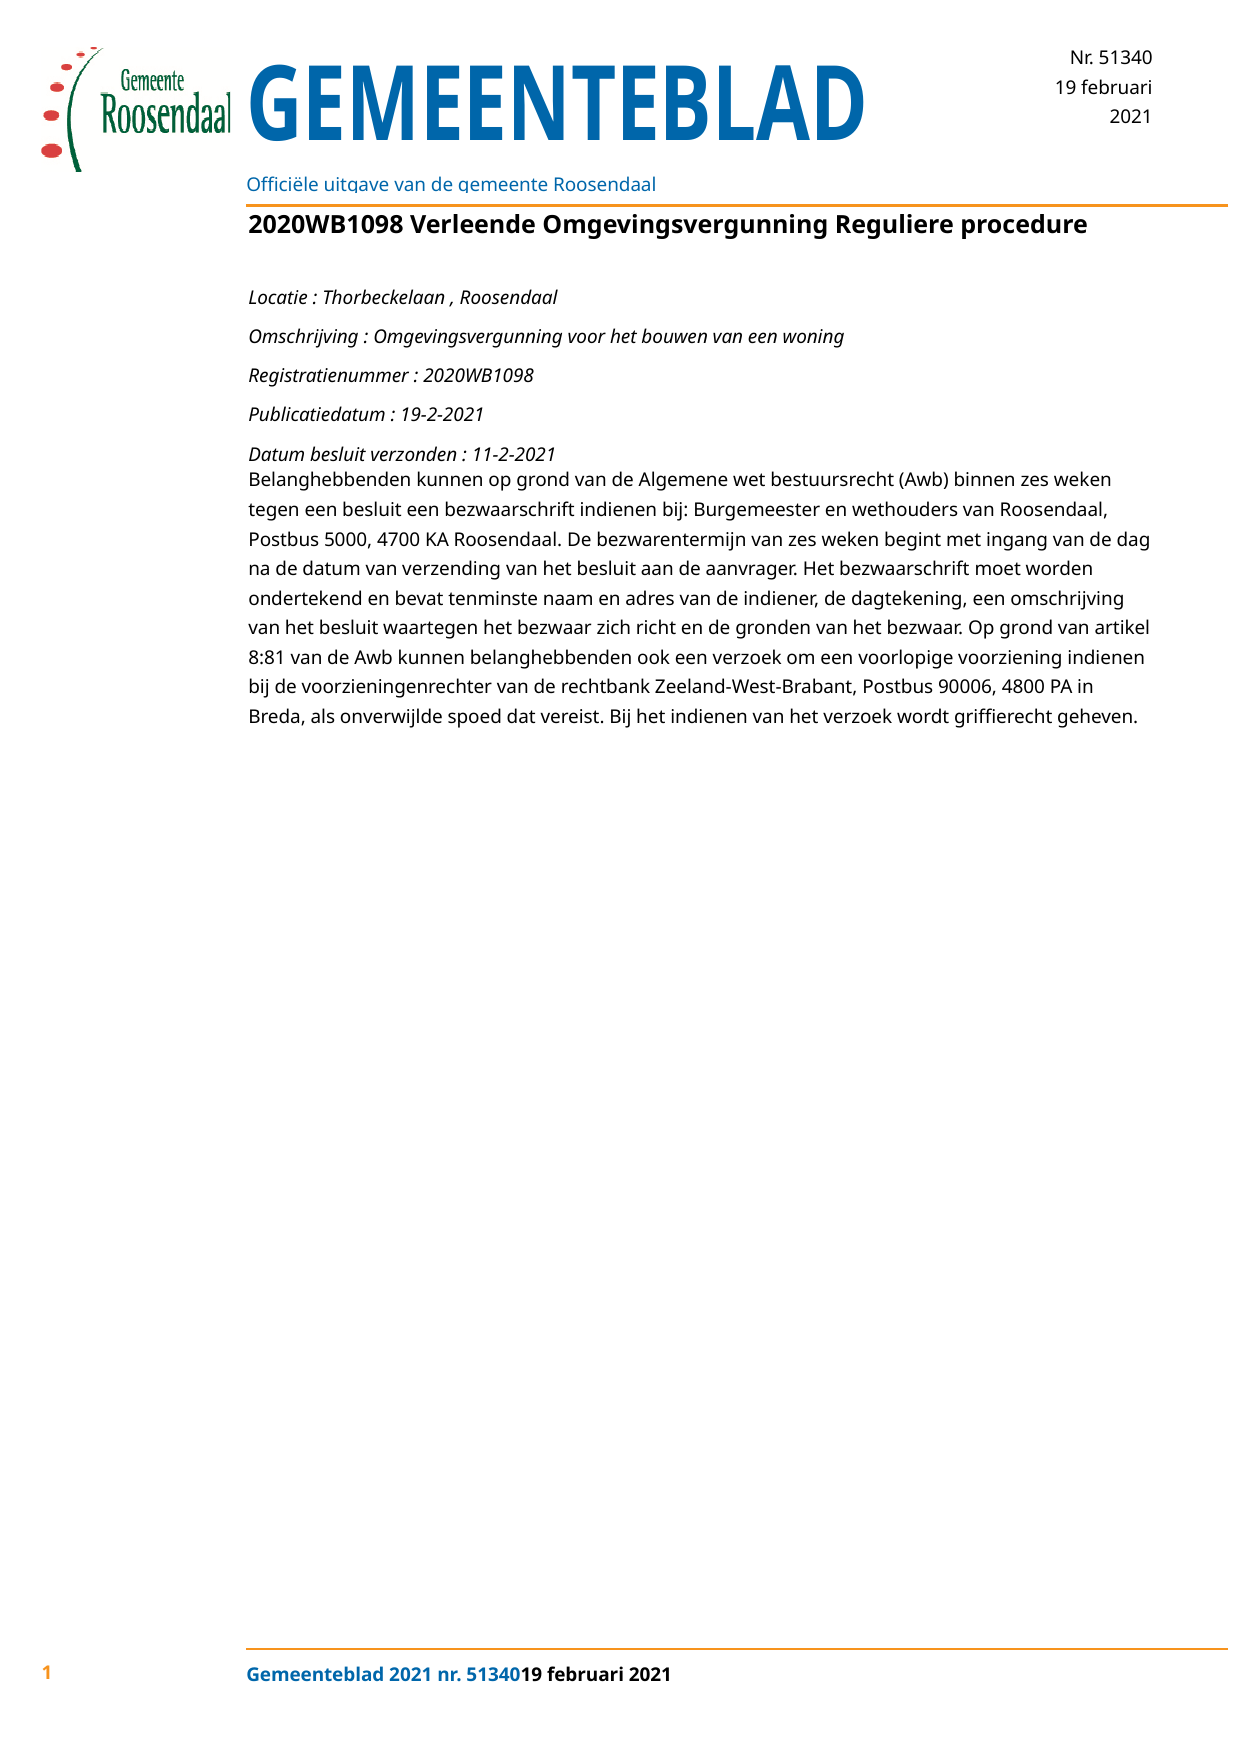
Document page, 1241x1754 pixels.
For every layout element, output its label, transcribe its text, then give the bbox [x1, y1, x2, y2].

text Omschrijving : Omgevingsvergunning voor het bouwen van een woning [248, 323, 1152, 349]
picture [41, 47, 231, 172]
text Registratienummer : 2020WB1098 [248, 362, 1152, 388]
text Publicatiedatum : 19-2-2021 [248, 402, 1152, 427]
text Datum besluit verzonden : 11-2-2021 [248, 441, 1152, 467]
text 2020WB1098 Verleende Omgevingsvergunning Reguliere procedure [248, 207, 1152, 241]
text Locatie : Thorbeckelaan , Roosendaal [248, 284, 1152, 309]
text Belanghebbenden kunnen op grond van de Algemene wet bestuursrecht (Awb) binnen zes weken tegen een besluit een bezwaarschrift indienen bij: Burgemeester en wethouders van Roosendaal, Postbus 5000, 4700 KA Roosendaal. De bezwarentermijn van zes weken begint met ingang van de dag na de datum van verzending van het besluit aan de aanvrager. Het bezwaarschrift moet worden ondertekend en bevat tenminste naam en adres van de indiener, de dagtekening, een omschrijving van het besluit waartegen het bezwaar zich richt en de gronden van het bezwaar. Op grond van artikel 8:81 van de Awb kunnen belanghebbenden ook een verzoek om een voorlopige voorziening indienen bij de voorzieningenrechter van de rechtbank Zeeland-West-Brabant, Postbus 90006, 4800 PA in Breda, als onverwijlde spoed dat vereist. Bij het indienen van het verzoek wordt griffierecht geheven. [248, 467, 1152, 729]
